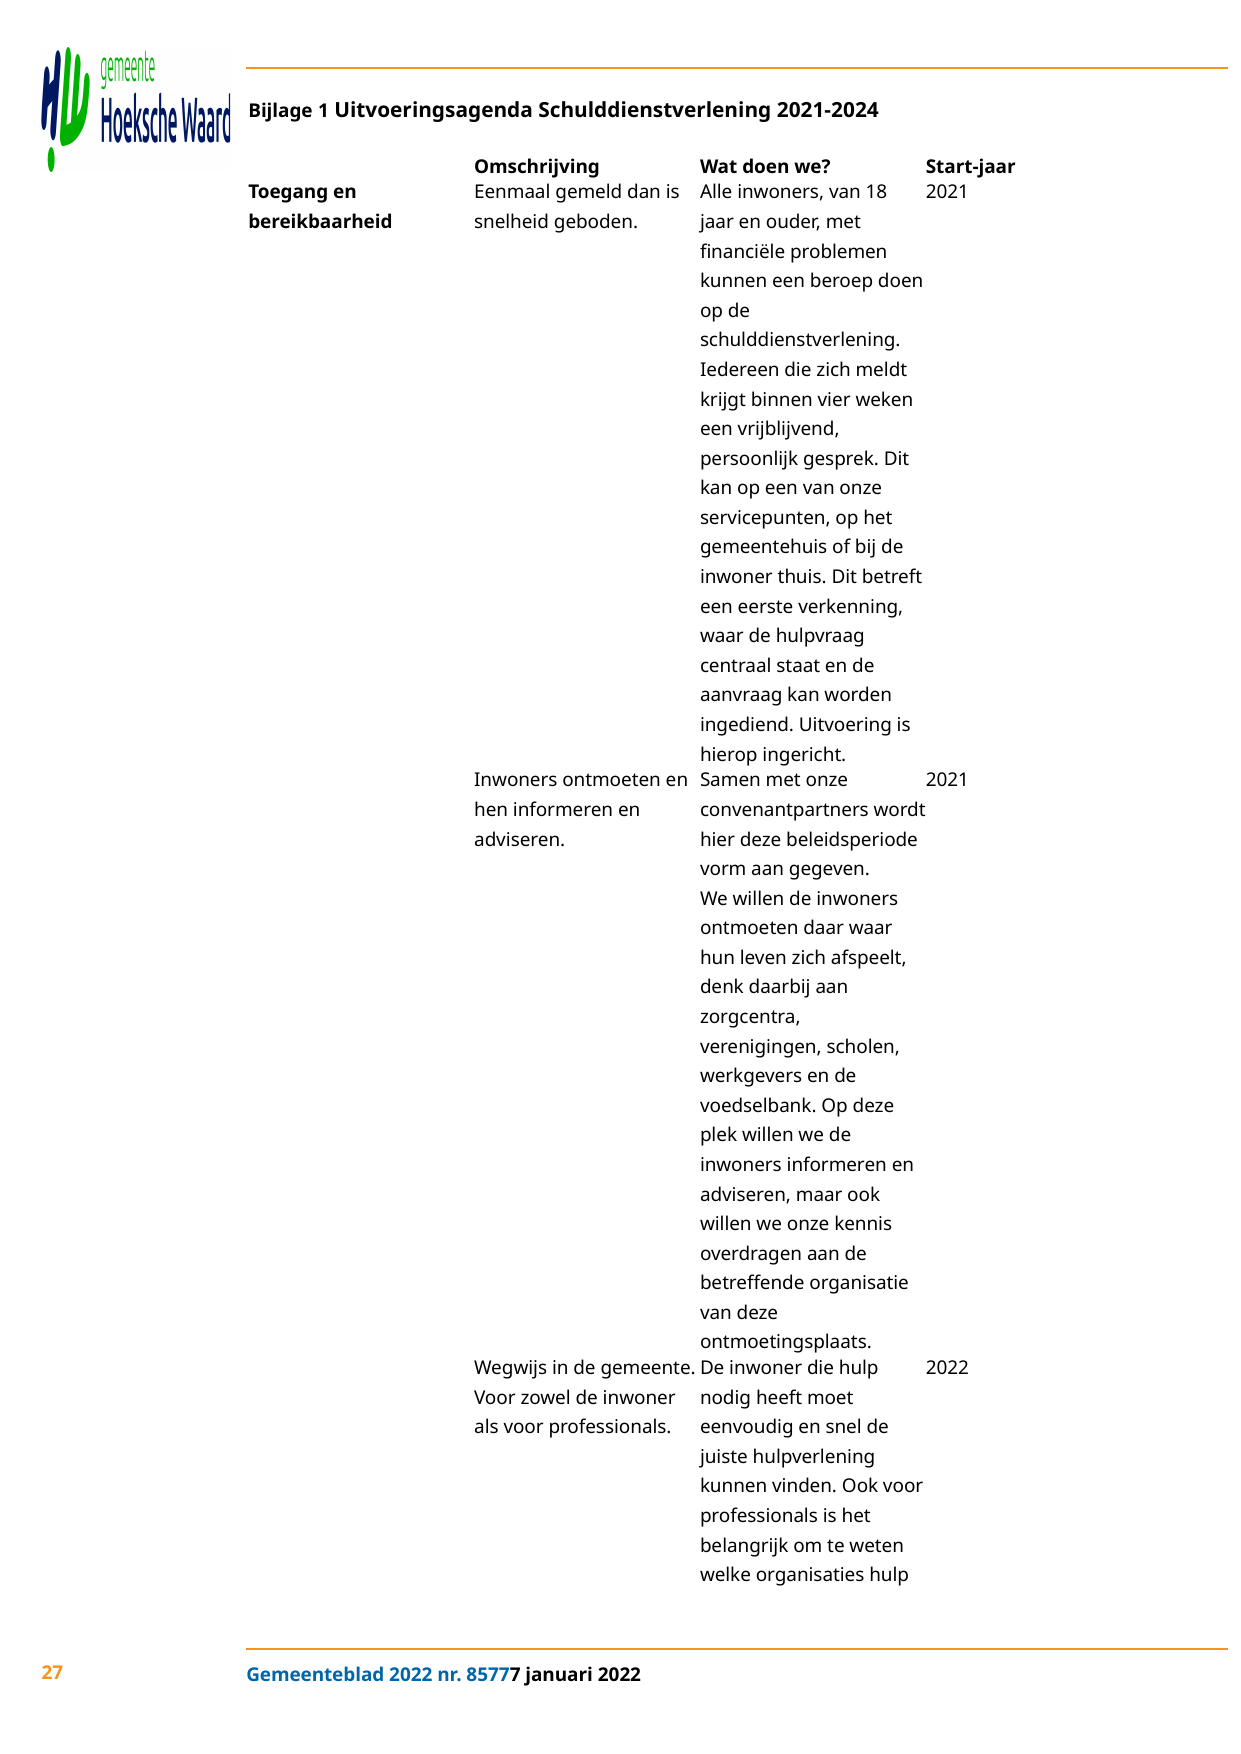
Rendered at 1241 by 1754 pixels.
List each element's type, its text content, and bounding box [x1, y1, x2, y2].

table_header [248, 153, 474, 179]
table_cell Samen met onze convenantpartners wordt hier deze beleidsperiode vorm aan gegeven. We willen de inwoners ontmoeten daar waar hun leven zich afspeelt, denk daarbij aan zorgcentra, verenigingen, scholen, werkgevers en de voedselbank. Op deze plek willen we de inwoners informeren en adviseren, maar ook willen we onze kennis overdragen aan de betreffende organisatie van deze ontmoetingsplaats. [700, 767, 926, 1354]
text Bijlage 1 Uitvoeringsagenda Schulddienstverlening 2021-2024 [248, 95, 1152, 123]
table_cell Inwoners ontmoeten en hen informeren en adviseren. [474, 767, 700, 1354]
table_cell Wegwijs in de gemeente. Voor zowel de inwoner als voor professionals. [474, 1354, 700, 1587]
table_cell Eenmaal gemeld dan is snelheid geboden. [474, 179, 700, 767]
picture [41, 47, 231, 172]
table_cell De inwoner die hulp nodig heeft moet eenvoudig en snel de juiste hulpverlening kunnen vinden. Ook voor professionals is het belangrijk om te weten welke organisaties hulp [700, 1354, 926, 1587]
table_cell Alle inwoners, van 18 jaar en ouder, met financiële problemen kunnen een beroep doen op de schulddienstverlening. Iedereen die zich meldt krijgt binnen vier weken een vrijblijvend, persoonlijk gesprek. Dit kan op een van onze servicepunten, op het gemeentehuis of bij de inwoner thuis. Dit betreft een eerste verkenning, waar de hulpvraag centraal staat en de aanvraag kan worden ingediend. Uitvoering is hierop ingericht. [700, 179, 926, 767]
table_header Wat doen we? [700, 153, 926, 179]
table_header Omschrijving [474, 153, 700, 179]
table_cell 2021 [926, 179, 1152, 767]
table_cell 2022 [926, 1354, 1152, 1587]
table_cell Toegang en bereikbaarheid [248, 179, 474, 1587]
table_header Start-jaar [926, 153, 1152, 179]
table_cell 2021 [926, 767, 1152, 1354]
